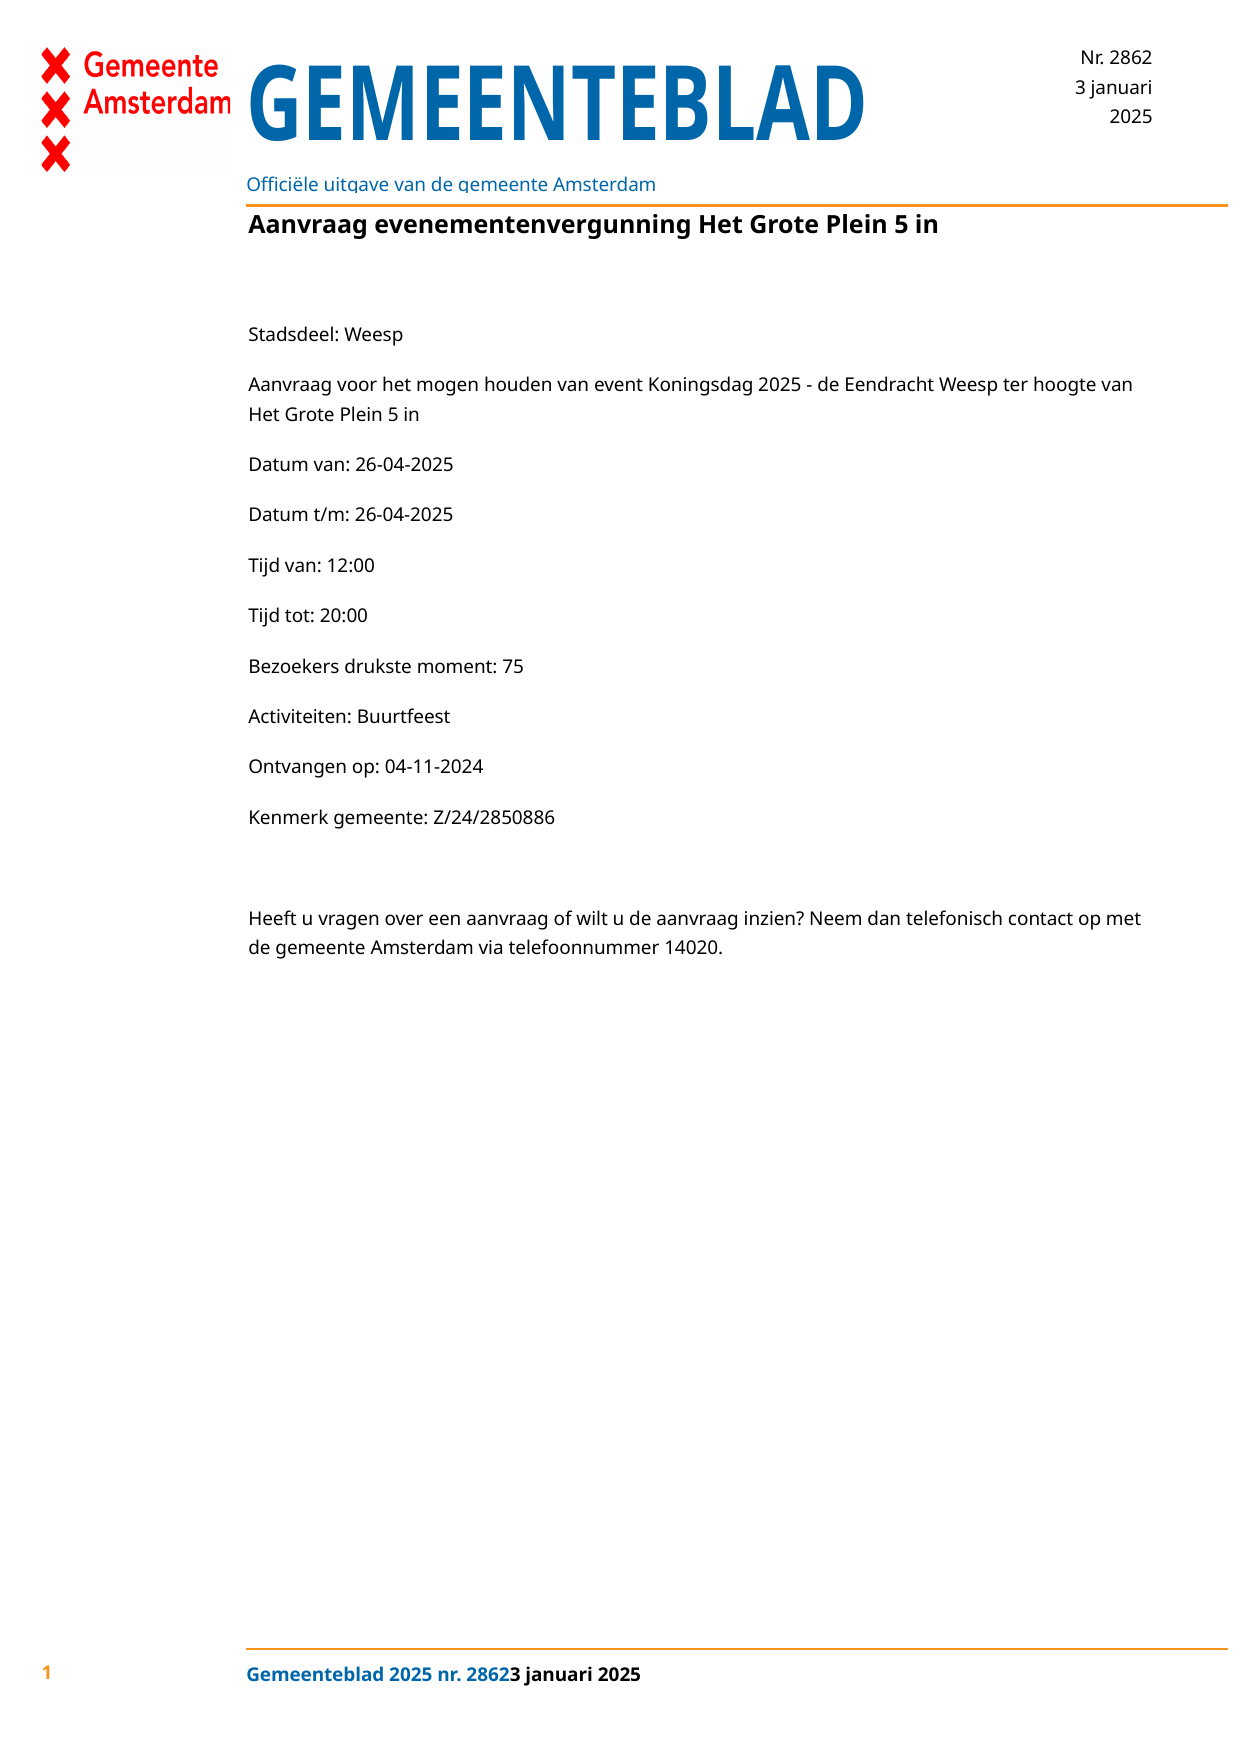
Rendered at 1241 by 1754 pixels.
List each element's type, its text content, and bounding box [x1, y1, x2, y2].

text Kenmerk gemeente: Z/24/2850886 [248, 804, 1152, 830]
picture [41, 47, 231, 172]
text Aanvraag evenementenvergunning Het Grote Plein 5 in [248, 207, 1152, 241]
text Bezoekers drukste moment: 75 [248, 653, 1152, 678]
text Ontvangen op: 04-11-2024 [248, 754, 1152, 779]
text Datum van: 26-04-2025 [248, 451, 1152, 477]
text Activiteiten: Buurtfeest [248, 703, 1152, 729]
text Datum t/m: 26-04-2025 [248, 502, 1152, 527]
text Aanvraag voor het mogen houden van event Koningsdag 2025 - de Eendracht Weesp ter hoogte van Het Grote Plein 5 in [248, 371, 1152, 426]
text Tijd tot: 20:00 [248, 602, 1152, 628]
text Heeft u vragen over een aanvraag of wilt u de aanvraag inzien? Neem dan telefonisch contact op met de gemeente Amsterdam via telefoonnummer 14020. [248, 905, 1152, 960]
text Tijd van: 12:00 [248, 552, 1152, 578]
text Stadsdeel: Weesp [248, 321, 1152, 346]
